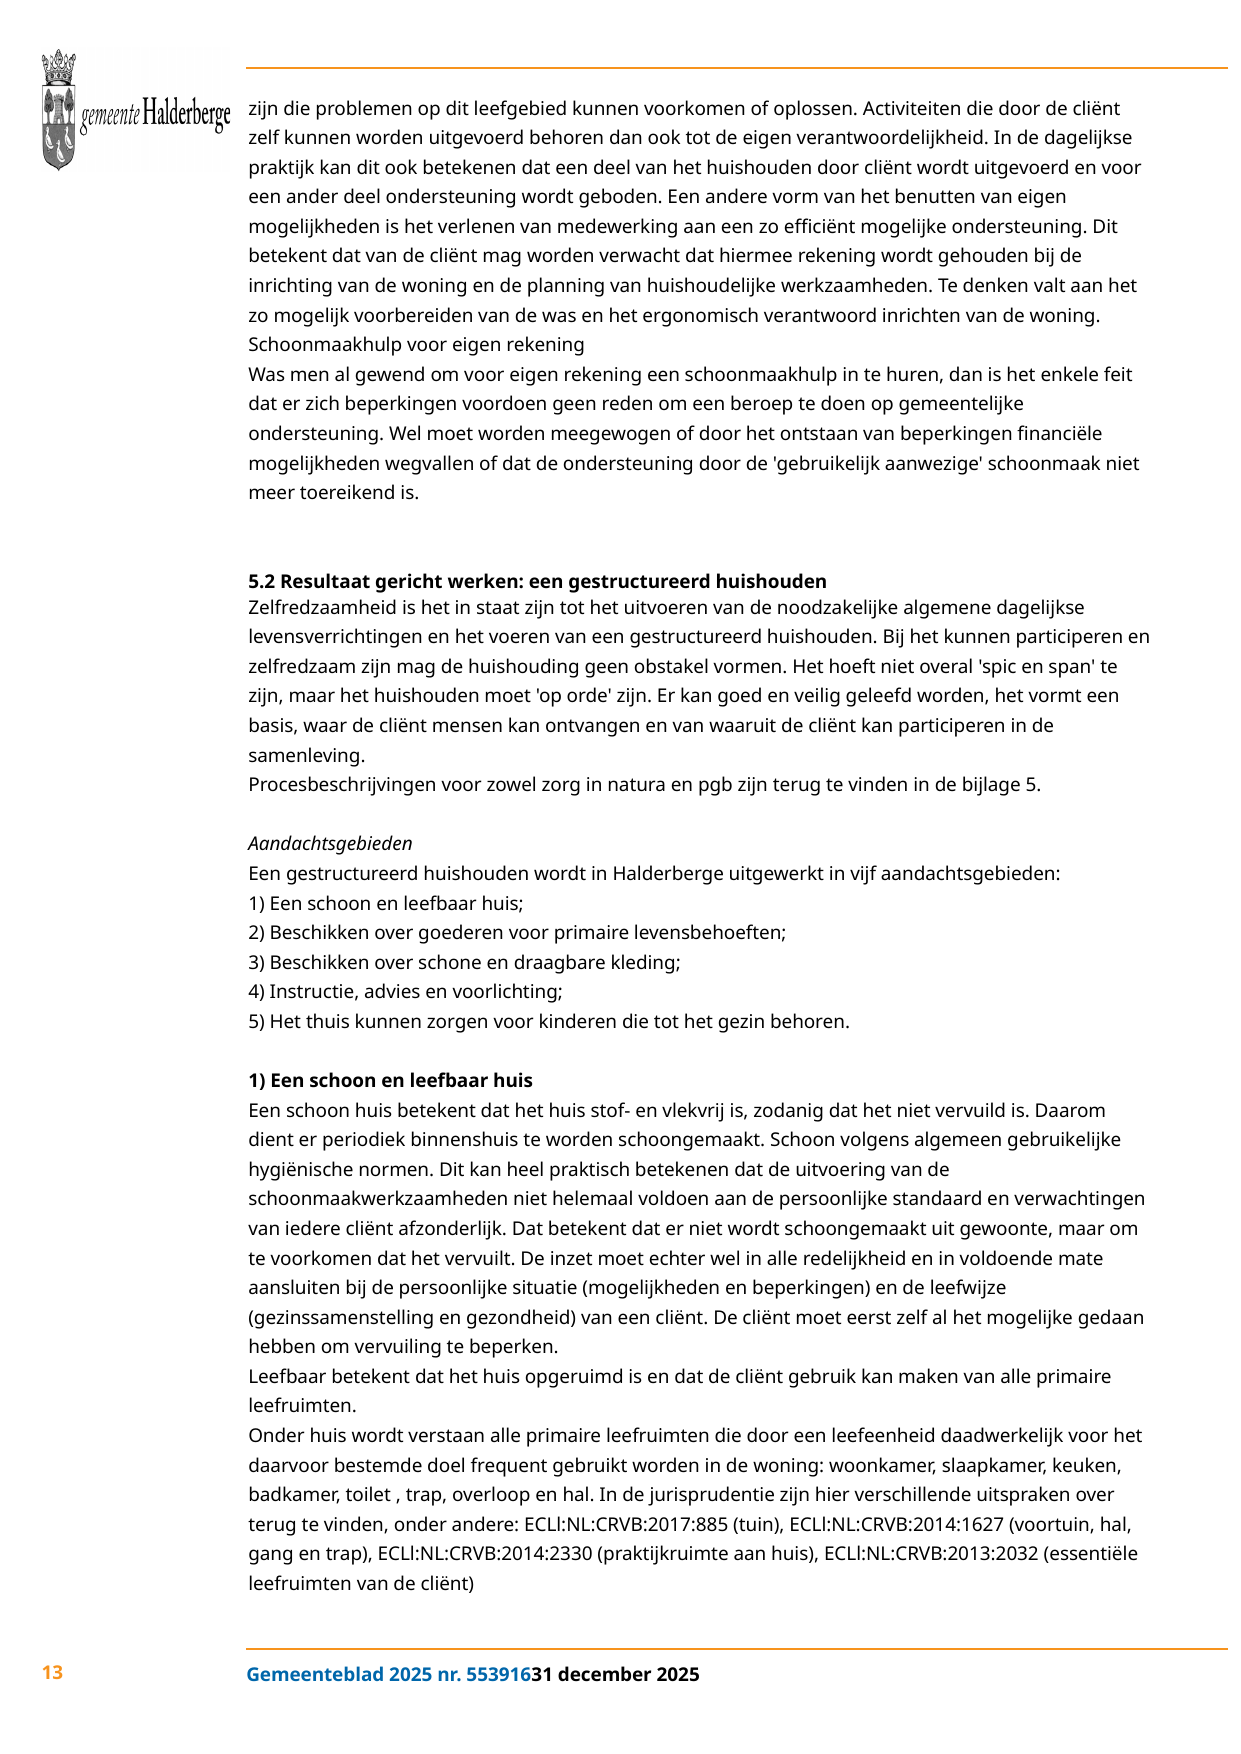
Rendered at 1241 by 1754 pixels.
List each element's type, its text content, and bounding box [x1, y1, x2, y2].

text zijn die problemen op dit leefgebied kunnen voorkomen of oplossen. Activiteiten die door de cliënt zelf kunnen worden uitgevoerd behoren dan ook tot de eigen verantwoordelijkheid. In de dagelijkse praktijk kan dit ook betekenen dat een deel van het huishouden door cliënt wordt uitgevoerd en voor een ander deel ondersteuning wordt geboden. Een andere vorm van het benutten van eigen mogelijkheden is het verlenen van medewerking aan een zo efficiënt mogelijke ondersteuning. Dit betekent dat van de cliënt mag worden verwacht dat hiermee rekening wordt gehouden bij de inrichting van de woning en de planning van huishoudelijke werkzaamheden. Te denken valt aan het zo mogelijk voorbereiden van de was en het ergonomisch verantwoord inrichten van de woning. [248, 95, 1152, 328]
text 5) Het thuis kunnen zorgen voor kinderen die tot het gezin behoren. [248, 1008, 1152, 1034]
text Aandachtsgebieden [248, 831, 1152, 856]
text 1) Een schoon en leefbaar huis [248, 1067, 1152, 1093]
picture [41, 47, 231, 172]
text Zelfredzaamheid is het in staat zijn tot het uitvoeren van de noodzakelijke algemene dagelijkse levensverrichtingen en het voeren van een gestructureerd huishouden. Bij het kunnen participeren en zelfredzaam zijn mag de huishouding geen obstakel vormen. Het hoeft niet overal 'spic en span' te zijn, maar het huishouden moet 'op orde' zijn. Er kan goed en veilig geleefd worden, het vormt een basis, waar de cliënt mensen kan ontvangen en van waaruit de cliënt kan participeren in de samenleving. [248, 594, 1152, 767]
text Een gestructureerd huishouden wordt in Halderberge uitgewerkt in vijf aandachtsgebieden: [248, 860, 1152, 886]
text 1) Een schoon en leefbaar huis; [248, 890, 1152, 915]
text 4) Instructie, advies en voorlichting; [248, 978, 1152, 1004]
text 2) Beschikken over goederen voor primaire levensbehoeften; [248, 919, 1152, 945]
text Was men al gewend om voor eigen rekening een schoonmaakhulp in te huren, dan is het enkele feit dat er zich beperkingen voordoen geen reden om een beroep te doen op gemeentelijke ondersteuning. Wel moet worden meegewogen of door het ontstaan van beperkingen financiële mogelijkheden wegvallen of dat de ondersteuning door de 'gebruikelijk aanwezige' schoonmaak niet meer toereikend is. [248, 361, 1152, 505]
text Een schoon huis betekent dat het huis stof- en vlekvrij is, zodanig dat het niet vervuild is. Daarom dient er periodiek binnenshuis te worden schoongemaakt. Schoon volgens algemeen gebruikelijke hygiënische normen. Dit kan heel praktisch betekenen dat de uitvoering van de schoonmaakwerkzaamheden niet helemaal voldoen aan de persoonlijke standaard en verwachtingen van iedere cliënt afzonderlijk. Dat betekent dat er niet wordt schoongemaakt uit gewoonte, maar om te voorkomen dat het vervuilt. De inzet moet echter wel in alle redelijkheid en in voldoende mate aansluiten bij de persoonlijke situatie (mogelijkheden en beperkingen) en de leefwijze (gezinssamenstelling en gezondheid) van een cliënt. De cliënt moet eerst zelf al het mogelijke gedaan hebben om vervuiling te beperken. [248, 1097, 1152, 1359]
text Schoonmaakhulp voor eigen rekening [248, 331, 1152, 357]
text Leefbaar betekent dat het huis opgeruimd is en dat de cliënt gebruik kan maken van alle primaire leefruimten. [248, 1363, 1152, 1418]
text 3) Beschikken over schone en draagbare kleding; [248, 949, 1152, 974]
text 5.2 Resultaat gericht werken: een gestructureerd huishouden [248, 568, 1152, 594]
text Onder huis wordt verstaan alle primaire leefruimten die door een leefeenheid daadwerkelijk voor het daarvoor bestemde doel frequent gebruikt worden in de woning: woonkamer, slaapkamer, keuken, badkamer, toilet , trap, overloop en hal. In de jurisprudentie zijn hier verschillende uitspraken over terug te vinden, onder andere: ECLl:NL:CRVB:2017:885 (tuin), ECLl:NL:CRVB:2014:1627 (voortuin, hal, gang en trap), ECLl:NL:CRVB:2014:2330 (praktijkruimte aan huis), ECLl:NL:CRVB:2013:2032 (essentiële leefruimten van de cliënt) [248, 1422, 1152, 1596]
text Procesbeschrijvingen voor zowel zorg in natura en pgb zijn terug te vinden in de bijlage 5. [248, 771, 1152, 797]
